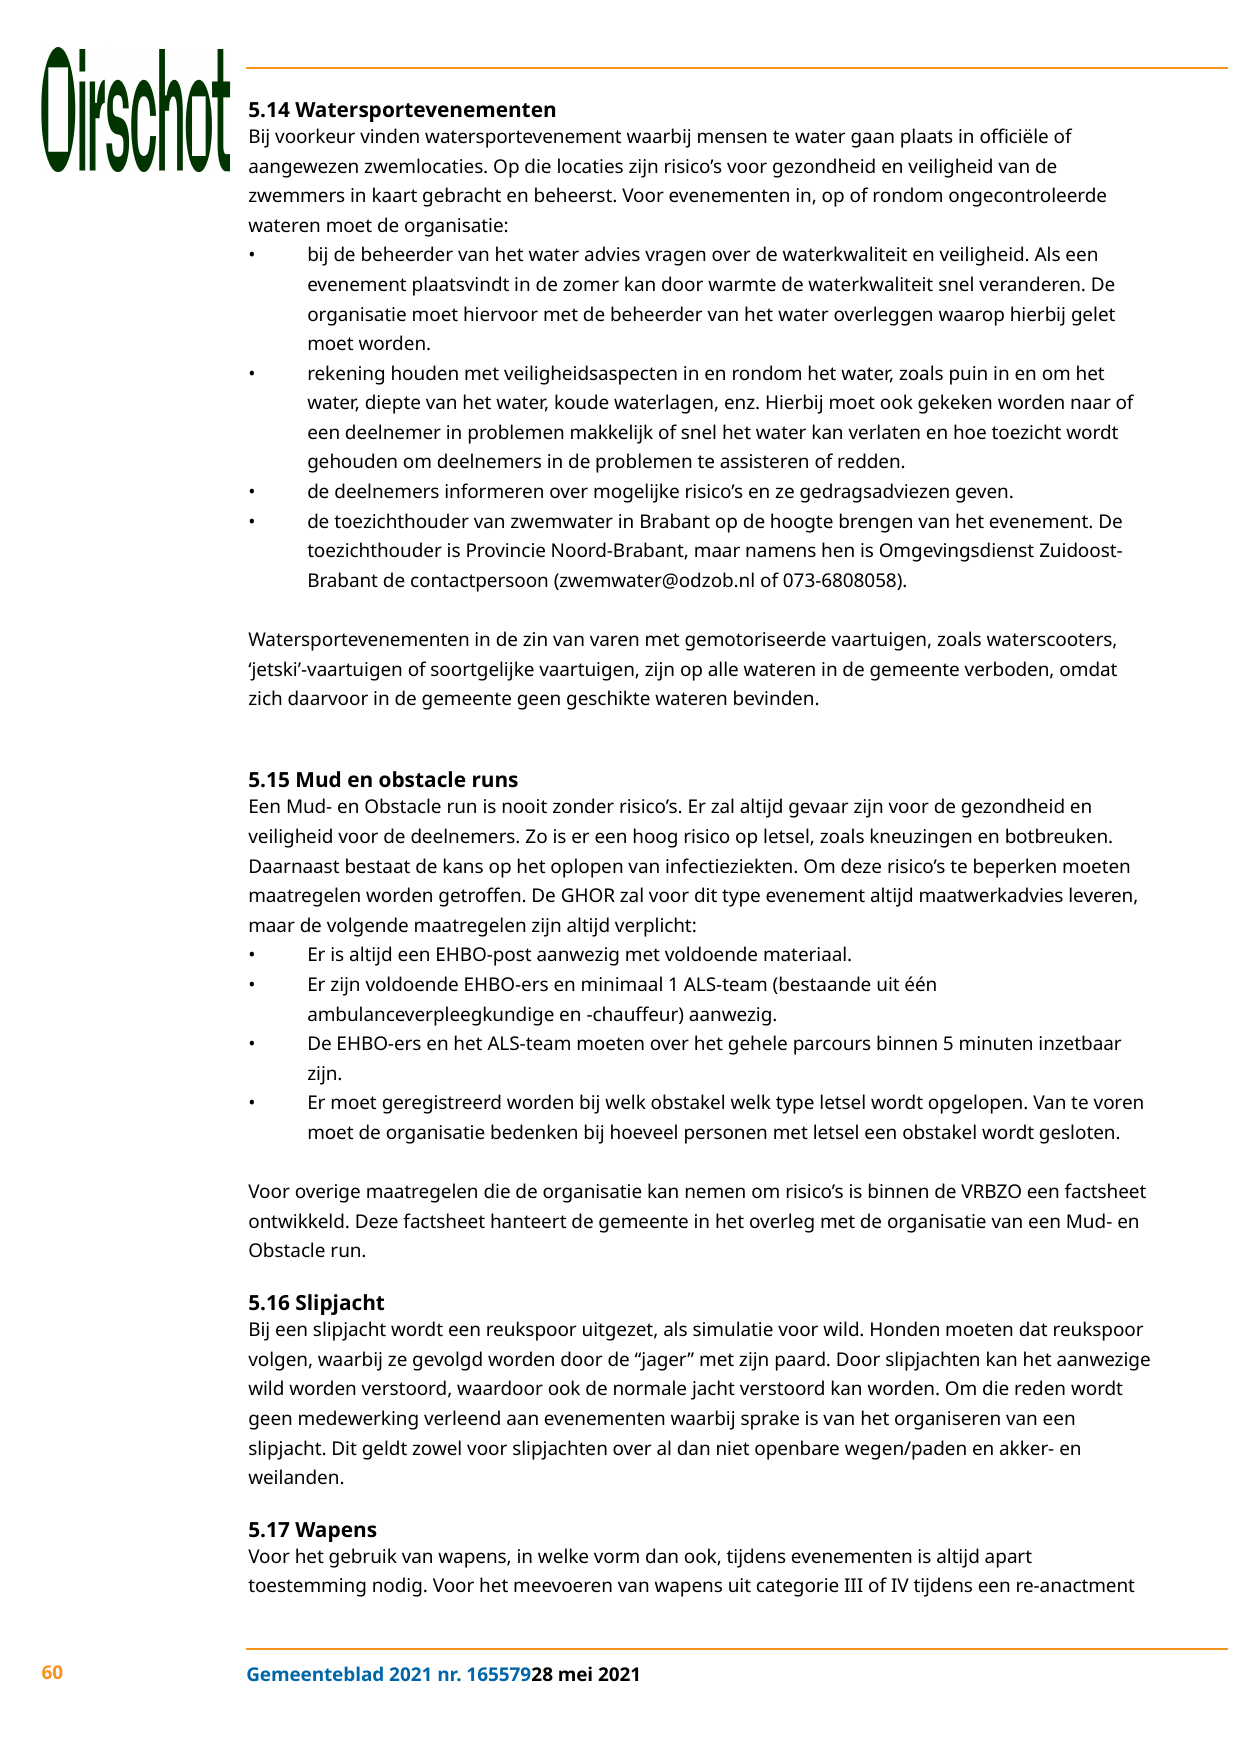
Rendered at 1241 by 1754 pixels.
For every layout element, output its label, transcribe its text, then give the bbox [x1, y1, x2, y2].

list Er zijn voldoende EHBO-ers en minimaal 1 ALS-team (bestaande uit één ambulanceverpleegkundige en -chauffeur) aanwezig. [248, 971, 1152, 1027]
text Bij voorkeur vinden watersportevenement waarbij mensen te water gaan plaats in officiële of aangewezen zwemlocaties. Op die locaties zijn risico’s voor gezondheid en veiligheid van de zwemmers in kaart gebracht en beheerst. Voor evenementen in, op of rondom ongecontroleerde wateren moet de organisatie: [248, 123, 1152, 238]
list de deelnemers informeren over mogelijke risico’s en ze gedragsadviezen geven. [248, 478, 1152, 504]
text Een Mud- en Obstacle run is nooit zonder risico’s. Er zal altijd gevaar zijn voor de gezondheid en veiligheid voor de deelnemers. Zo is er een hoog risico op letsel, zoals kneuzingen en botbreuken. Daarnaast bestaat de kans op het oplopen van infectieziekten. Om deze risico’s te beperken moeten maatregelen worden getroffen. De GHOR zal voor dit type evenement altijd maatwerkadvies leveren, maar de volgende maatregelen zijn altijd verplicht: [248, 794, 1152, 938]
list bij de beheerder van het water advies vragen over de waterkwaliteit en veiligheid. Als een evenement plaatsvindt in de zomer kan door warmte de waterkwaliteit snel veranderen. De organisatie moet hiervoor met de beheerder van het water overleggen waarop hierbij gelet moet worden. [248, 242, 1152, 356]
picture [41, 47, 231, 172]
text Voor het gebruik van wapens, in welke vorm dan ook, tijdens evenementen is altijd apart toestemming nodig. Voor het meevoeren van wapens uit categorie III of IV tijdens een re-anactment [248, 1543, 1152, 1598]
text 5.15 Mud en obstacle runs [248, 765, 1152, 794]
text Bij een slipjacht wordt een reukspoor uitgezet, als simulatie voor wild. Honden moeten dat reukspoor volgen, waarbij ze gevolgd worden door de “jager” met zijn paard. Door slipjachten kan het aanwezige wild worden verstoord, waardoor ook de normale jacht verstoord kan worden. Om die reden wordt geen medewerking verleend aan evenementen waarbij sprake is van het organiseren van een slipjacht. Dit geldt zowel voor slipjachten over al dan niet openbare wegen/paden en akker- en weilanden. [248, 1316, 1152, 1490]
list rekening houden met veiligheidsaspecten in en rondom het water, zoals puin in en om het water, diepte van het water, koude waterlagen, enz. Hierbij moet ook gekeken worden naar of een deelnemer in problemen makkelijk of snel het water kan verlaten en hoe toezicht wordt gehouden om deelnemers in de problemen te assisteren of redden. [248, 360, 1152, 474]
text Voor overige maatregelen die de organisatie kan nemen om risico’s is binnen de VRBZO een factsheet ontwikkeld. Deze factsheet hanteert de gemeente in het overleg met de organisatie van een Mud- en Obstacle run. [248, 1178, 1152, 1263]
text 5.17 Wapens [248, 1515, 1152, 1543]
text 5.16 Slipjacht [248, 1288, 1152, 1316]
text 5.14 Watersportevenementen [248, 95, 1152, 123]
list Er moet geregistreerd worden bij welk obstakel welk type letsel wordt opgelopen. Van te voren moet de organisatie bedenken bij hoeveel personen met letsel een obstakel wordt gesloten. [248, 1089, 1152, 1145]
list De EHBO-ers en het ALS-team moeten over het gehele parcours binnen 5 minuten inzetbaar zijn. [248, 1030, 1152, 1086]
list Er is altijd een EHBO-post aanwezig met voldoende materiaal. [248, 942, 1152, 967]
list de toezichthouder van zwemwater in Brabant op de hoogte brengen van het evenement. De toezichthouder is Provincie Noord-Brabant, maar namens hen is Omgevingsdienst Zuidoost-Brabant de contactpersoon (zwemwater@odzob.nl of 073-6808058). [248, 508, 1152, 593]
text Watersportevenementen in de zin van varen met gemotoriseerde vaartuigen, zoals waterscooters, ‘jetski’-vaartuigen of soortgelijke vaartuigen, zijn op alle wateren in de gemeente verboden, omdat zich daarvoor in de gemeente geen geschikte wateren bevinden. [248, 626, 1152, 711]
